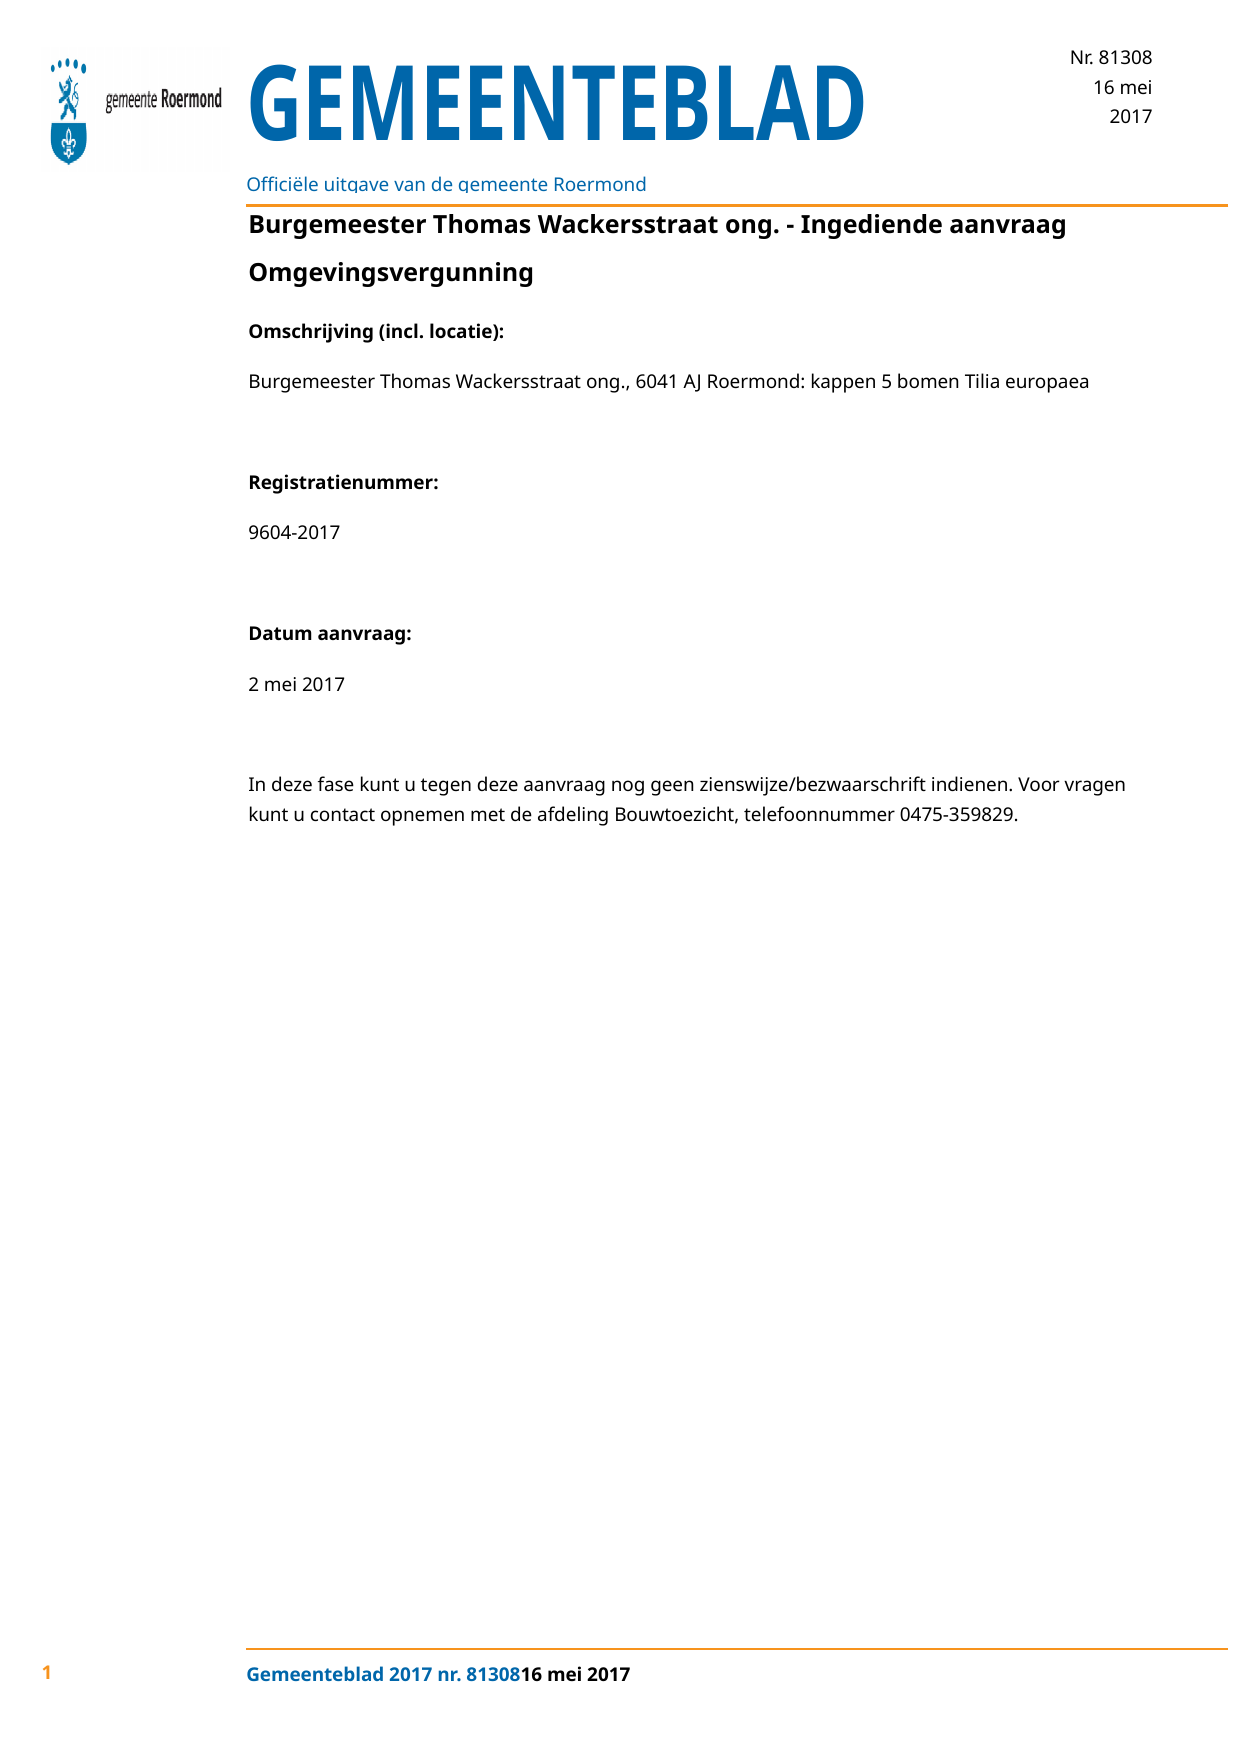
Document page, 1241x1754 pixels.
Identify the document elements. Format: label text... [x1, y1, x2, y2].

text Omschrijving (incl. locatie): [248, 318, 1152, 344]
text Burgemeester Thomas Wackersstraat ong. - Ingediende aanvraag Omgevingsvergunning [248, 207, 1152, 288]
text In deze fase kunt u tegen deze aanvraag nog geen zienswijze/bezwaarschrift indienen. Voor vragen kunt u contact opnemen met de afdeling Bouwtoezicht, telefoonnummer 0475-359829. [248, 772, 1152, 827]
text Burgemeester Thomas Wackersstraat ong., 6041 AJ Roermond: kappen 5 bomen Tilia europaea [248, 368, 1152, 394]
text Datum aanvraag: [248, 620, 1152, 646]
text 2 mei 2017 [248, 671, 1152, 697]
picture [41, 47, 231, 172]
text 9604-2017 [248, 519, 1152, 545]
text Registratienummer: [248, 469, 1152, 495]
